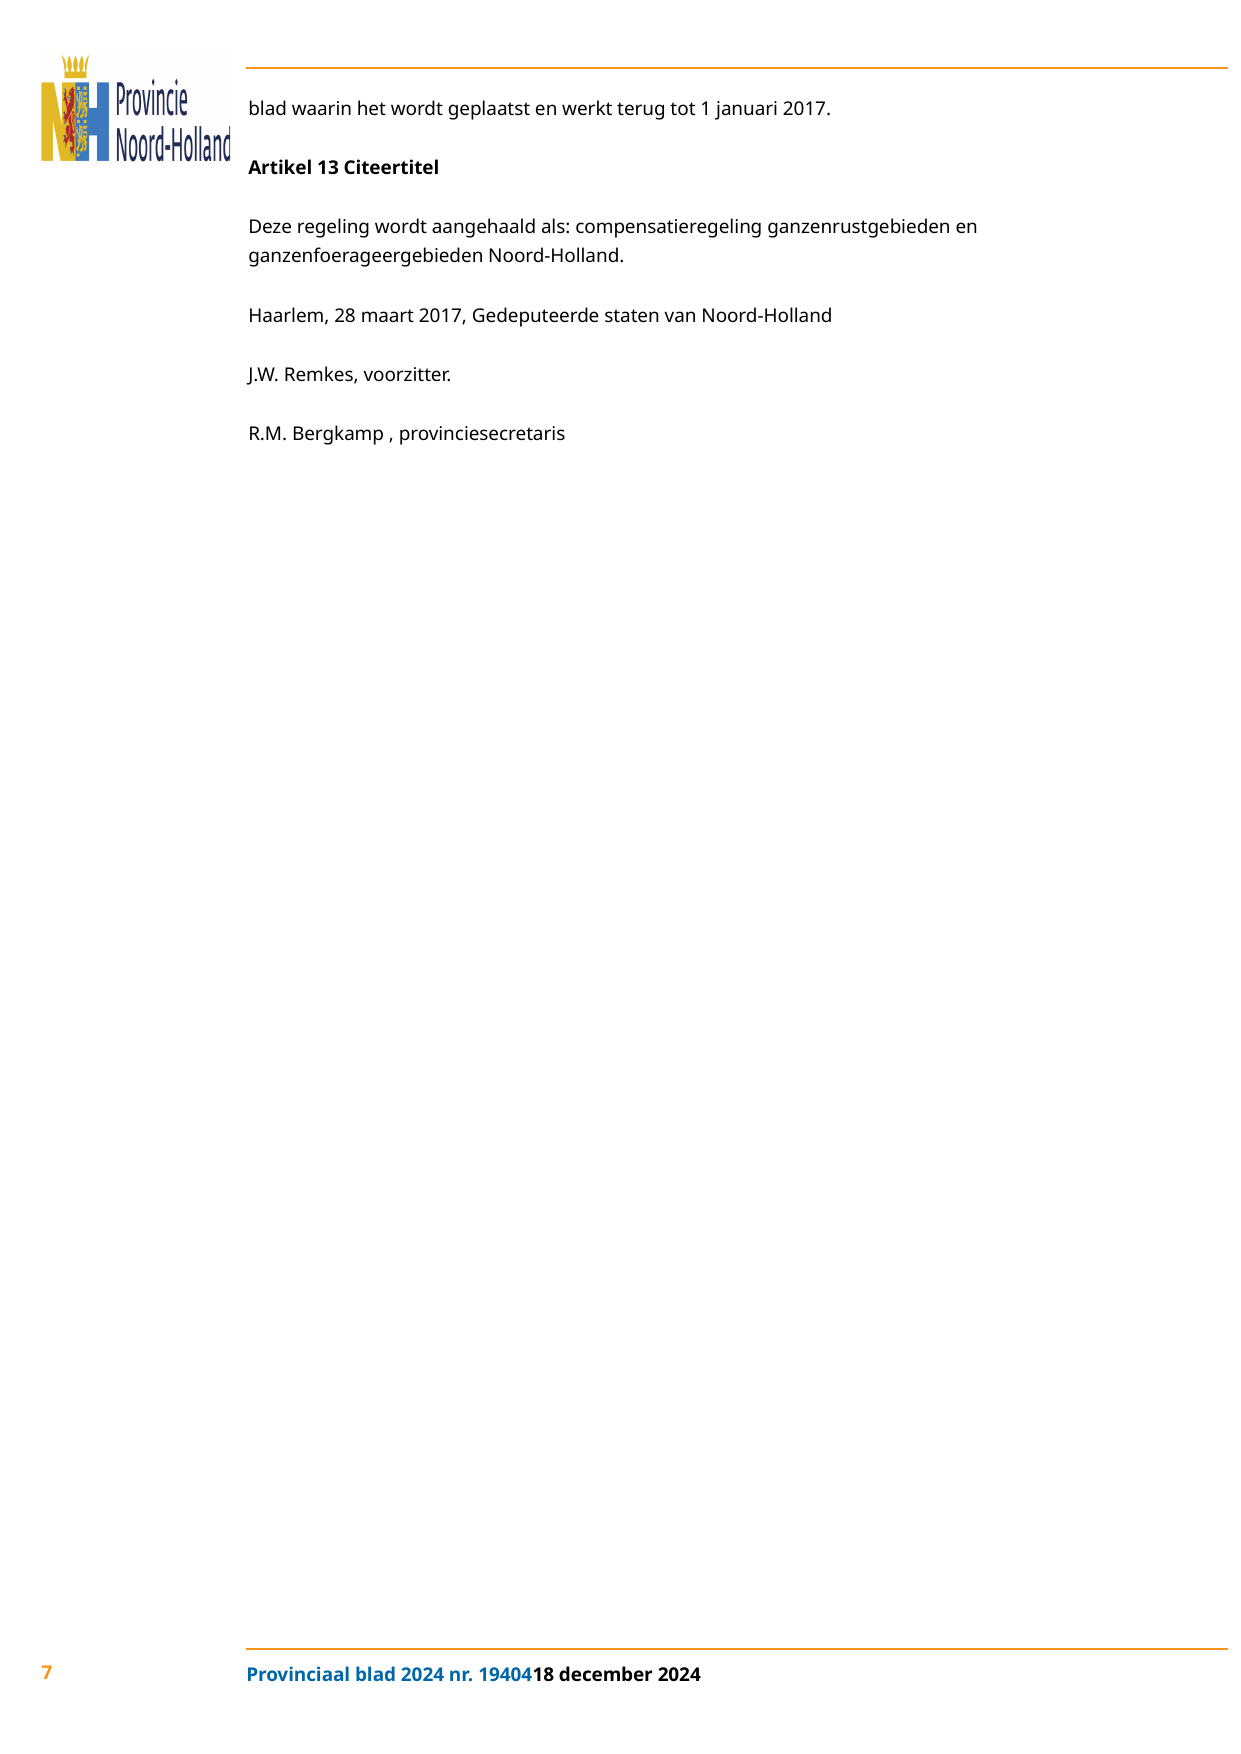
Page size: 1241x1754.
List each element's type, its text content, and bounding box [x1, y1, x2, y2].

text blad waarin het wordt geplaatst en werkt terug tot 1 januari 2017. [248, 95, 1152, 121]
text J.W. Remkes, voorzitter. [248, 361, 1152, 387]
text Artikel 13 Citeertitel [248, 154, 1152, 180]
picture [41, 47, 231, 172]
text R.M. Bergkamp , provinciesecretaris [248, 420, 1152, 446]
text Deze regeling wordt aangehaald als: compensatieregeling ganzenrustgebieden en ganzenfoerageergebieden Noord-Holland. [248, 213, 1152, 268]
text Haarlem, 28 maart 2017, Gedeputeerde staten van Noord-Holland [248, 302, 1152, 328]
